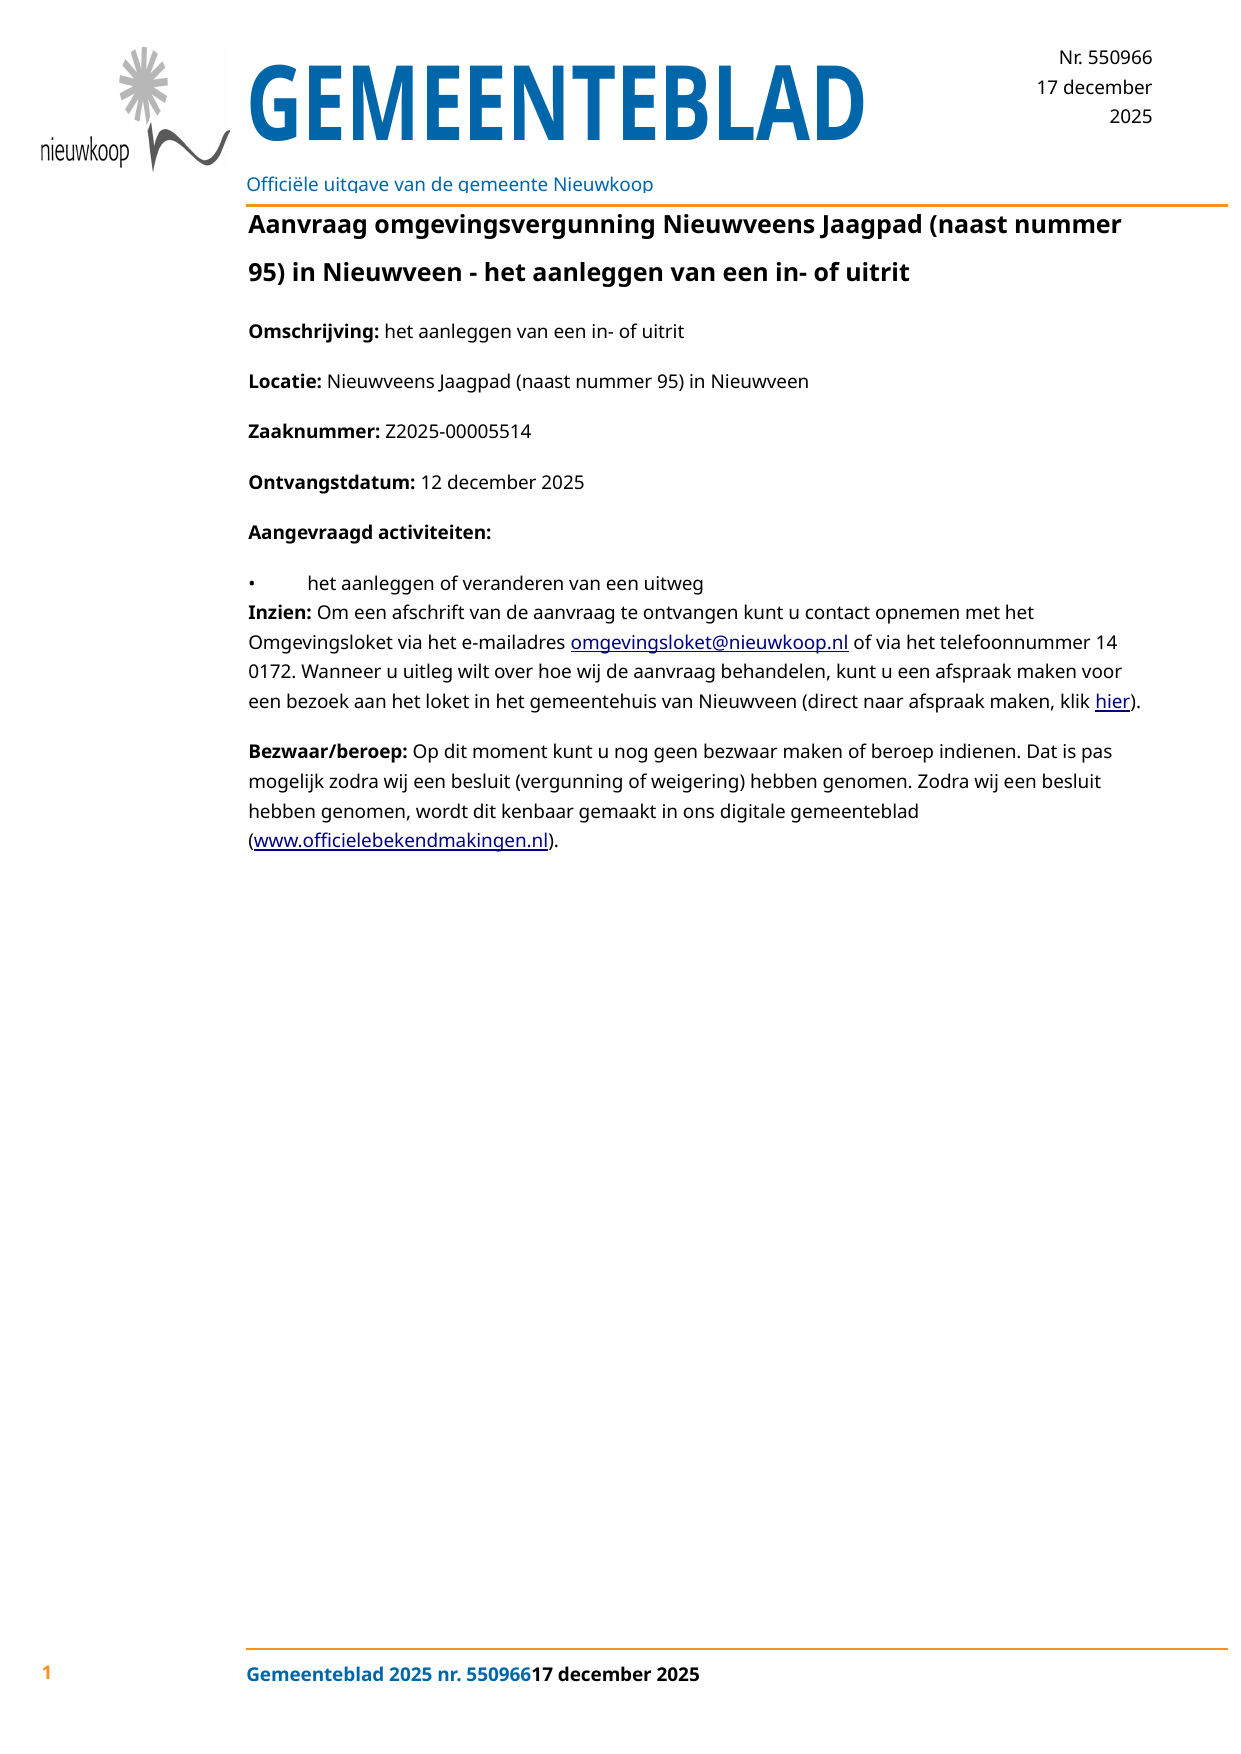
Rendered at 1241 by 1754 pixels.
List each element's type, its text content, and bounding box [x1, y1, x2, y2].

text Aanvraag omgevingsvergunning Nieuwveens Jaagpad (naast nummer 95) in Nieuwveen - het aanleggen van een in- of uitrit [248, 207, 1152, 288]
text Locatie: Nieuwveens Jaagpad (naast nummer 95) in Nieuwveen [248, 368, 1152, 394]
list het aanleggen of veranderen van een uitweg [248, 570, 1152, 596]
picture [41, 47, 231, 172]
text Ontvangstdatum: 12 december 2025 [248, 469, 1152, 495]
text Inzien: Om een afschrift van de aanvraag te ontvangen kunt u contact opnemen met het Omgevingsloket via het e-mailadres omgevingsloket@nieuwkoop.nl of via het telefoonnummer 14 0172. Wanneer u uitleg wilt over hoe wij de aanvraag behandelen, kunt u een afspraak maken voor een bezoek aan het loket in het gemeentehuis van Nieuwveen (direct naar afspraak maken, klik hier). [248, 599, 1152, 714]
text Zaaknummer: Z2025-00005514 [248, 419, 1152, 444]
text Bezwaar/beroep: Op dit moment kunt u nog geen bezwaar maken of beroep indienen. Dat is pas mogelijk zodra wij een besluit (vergunning of weigering) hebben genomen. Zodra wij een besluit hebben genomen, wordt dit kenbaar gemaakt in ons digitale gemeenteblad (www.officielebekendmakingen.nl). [248, 739, 1152, 853]
text Aangevraagd activiteiten: [248, 519, 1152, 545]
text Omschrijving: het aanleggen van een in- of uitrit [248, 318, 1152, 344]
